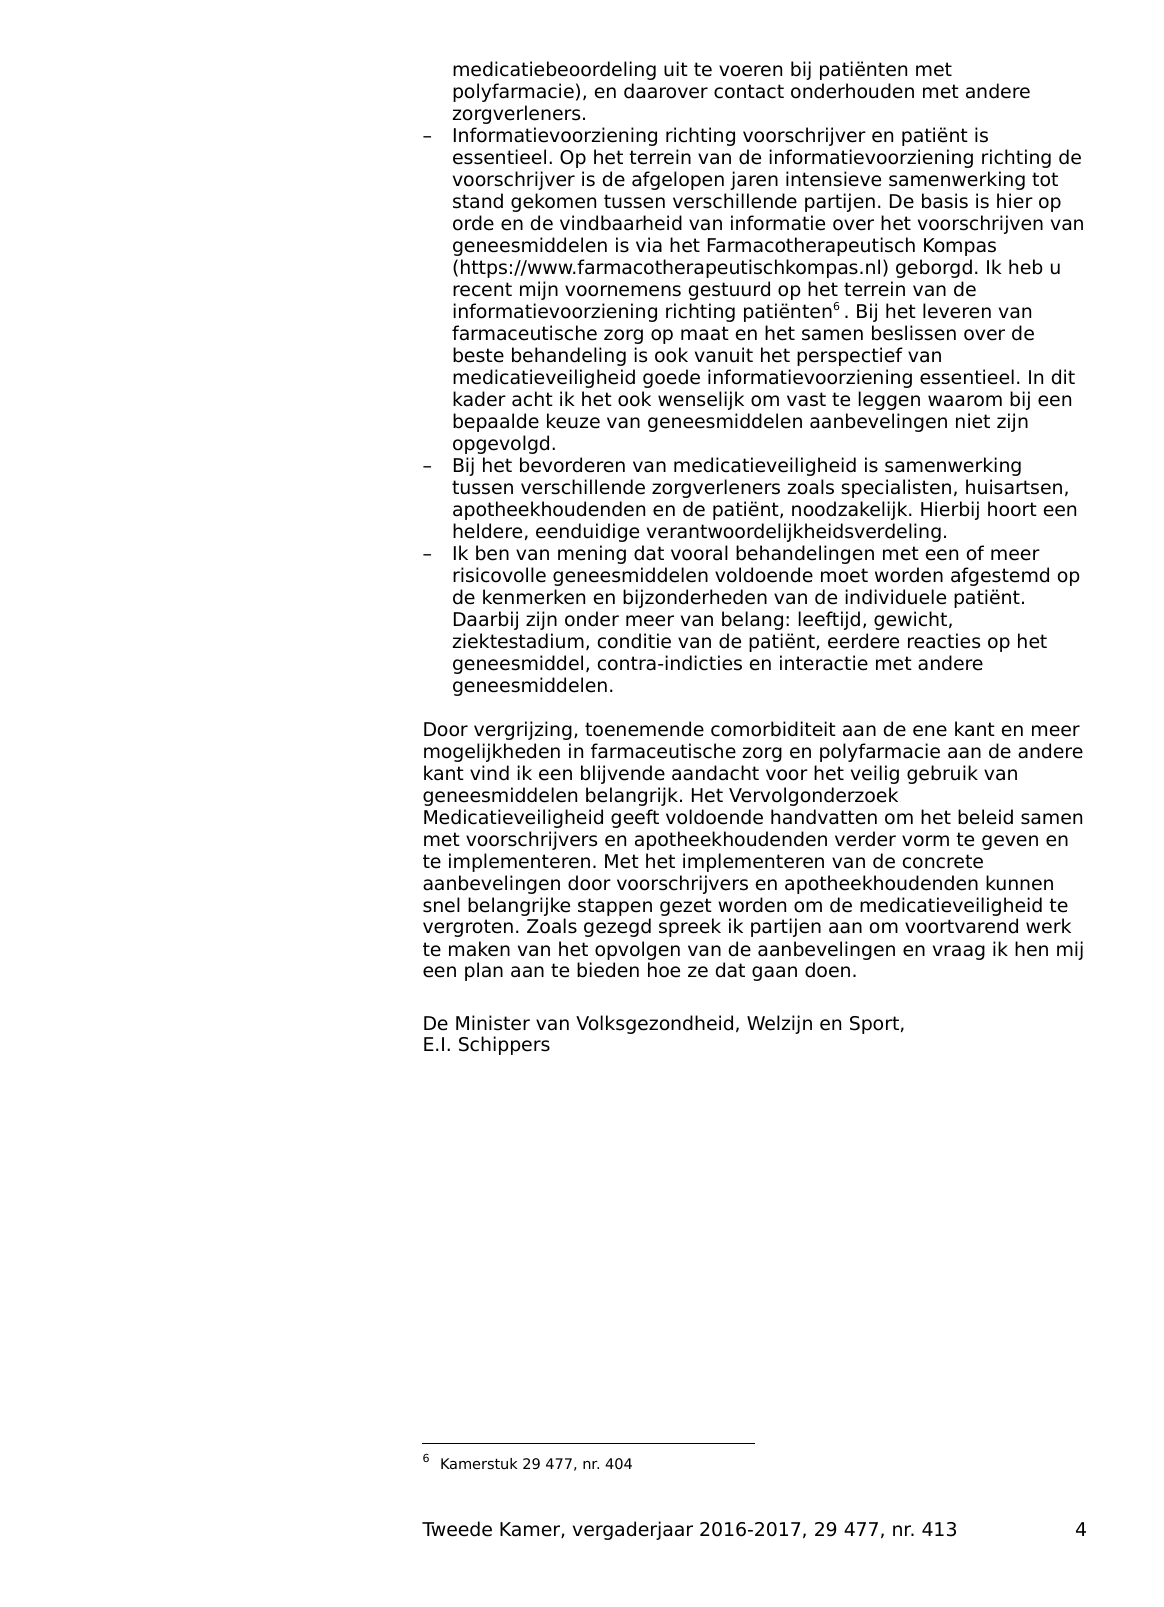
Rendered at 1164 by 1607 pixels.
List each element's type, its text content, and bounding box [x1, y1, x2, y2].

text – Ik ben van mening dat vooral behandelingen met een of meer risicovolle geneesmiddelen voldoende moet worden afgestemd op de kenmerken en bijzonderheden van de individuele patiënt. Daarbij zijn onder meer van belang: leeftijd, gewicht, ziektestadium, conditie van de patiënt, eerdere reacties op het geneesmiddel, contra-indicties en interactie met andere geneesmiddelen. [422, 543, 1087, 696]
text medicatiebeoordeling uit te voeren bij patiënten met polyfarmacie), en daarover contact onderhouden met andere zorgverleners. [422, 59, 1087, 125]
text – Bij het bevorderen van medicatieveiligheid is samenwerking tussen verschillende zorgverleners zoals specialisten, huisartsen, apotheekhoudenden en de patiënt, noodzakelijk. Hierbij hoort een heldere, eenduidige verantwoordelijkheidsverdeling. [422, 455, 1087, 543]
text Door vergrijzing, toenemende comorbiditeit aan de ene kant en meer mogelijkheden in farmaceutische zorg en polyfarmacie aan de andere kant vind ik een blijvende aandacht voor het veilig gebruik van geneesmiddelen belangrijk. Het Vervolgonderzoek Medicatieveiligheid geeft voldoende handvatten om het beleid samen met voorschrijvers en apotheekhoudenden verder vorm te geven en te implementeren. Met het implementeren van de concrete aanbevelingen door voorschrijvers en apotheekhoudenden kunnen snel belangrijke stappen gezet worden om de medicatieveiligheid te vergroten. Zoals gezegd spreek ik partijen aan om voortvarend werk te maken van het opvolgen van de aanbevelingen en vraag ik hen mij een plan aan te bieden hoe ze dat gaan doen. [422, 719, 1087, 982]
text – Informatievoorziening richting voorschrijver en patiënt is essentieel. Op het terrein van de informatievoorziening richting de voorschrijver is de afgelopen jaren intensieve samenwerking tot stand gekomen tussen verschillende partijen. De basis is hier op orde en de vindbaarheid van informatie over het voorschrijven van geneesmiddelen is via het Farmacotherapeutisch Kompas (https://www.farmacotherapeutischkompas.nl) geborgd. Ik heb u recent mijn voornemens gestuurd op het terrein van de informatievoorziening richting patiënten. Bij het leveren van farmaceutische zorg op maat en het samen beslissen over de beste behandeling is ook vanuit het perspectief van medicatieveiligheid goede informatievoorziening essentieel. In dit kader acht ik het ook wenselijk om vast te leggen waarom bij een bepaalde keuze van geneesmiddelen aanbevelingen niet zijn opgevolgd. [422, 125, 1087, 455]
text De Minister van Volksgezondheid, Welzijn en Sport, E.I. Schippers [422, 1012, 1087, 1056]
text Kamerstuk 29 477, nr. 404 [422, 1452, 1087, 1474]
